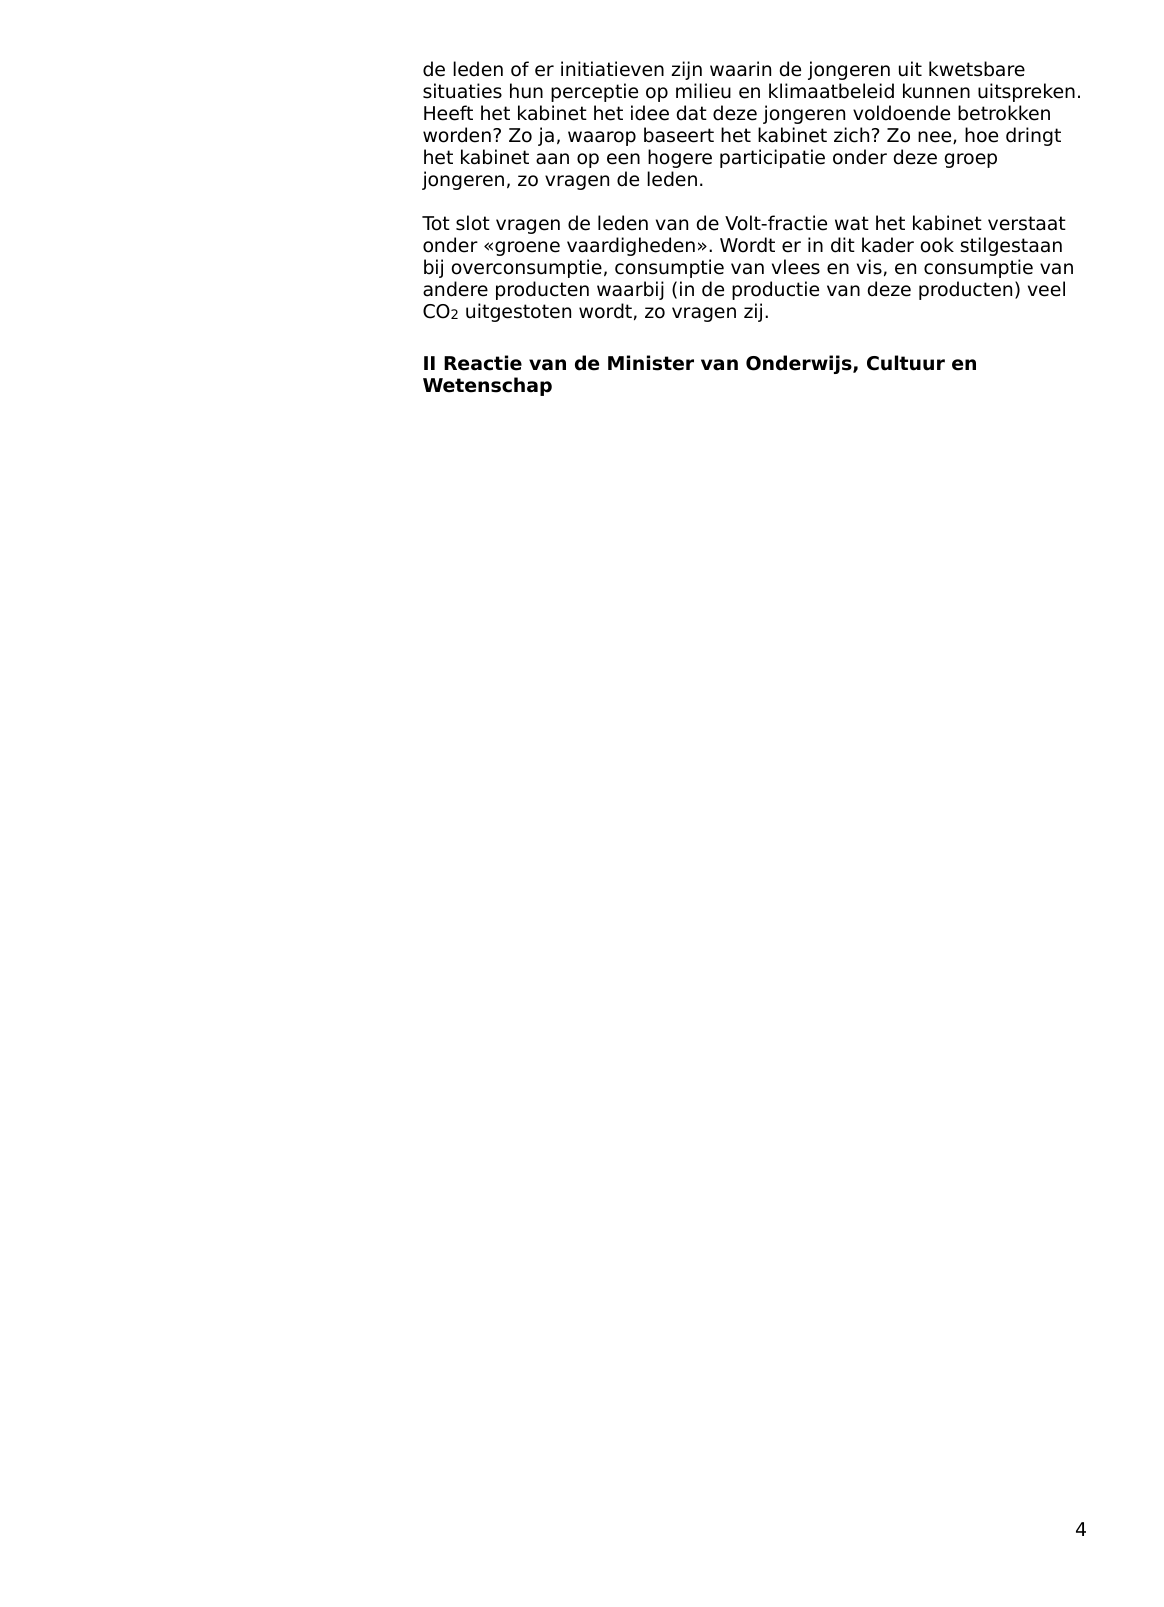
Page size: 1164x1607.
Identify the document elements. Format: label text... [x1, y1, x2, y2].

text de leden of er initiatieven zijn waarin de jongeren uit kwetsbare situaties hun perceptie op milieu en klimaatbeleid kunnen uitspreken. Heeft het kabinet het idee dat deze jongeren voldoende betrokken worden? Zo ja, waarop baseert het kabinet zich? Zo nee, hoe dringt het kabinet aan op een hogere participatie onder deze groep jongeren, zo vragen de leden. [422, 59, 1087, 191]
subtitle II Reactie van de Minister van Onderwijs, Cultuur en Wetenschap [422, 353, 1087, 397]
text Tot slot vragen de leden van de Volt-fractie wat het kabinet verstaat onder «groene vaardigheden». Wordt er in dit kader ook stilgestaan bij overconsumptie, consumptie van vlees en vis, en consumptie van andere producten waarbij (in de productie van deze producten) veel CO2 uitgestoten wordt, zo vragen zij. [422, 213, 1087, 323]
